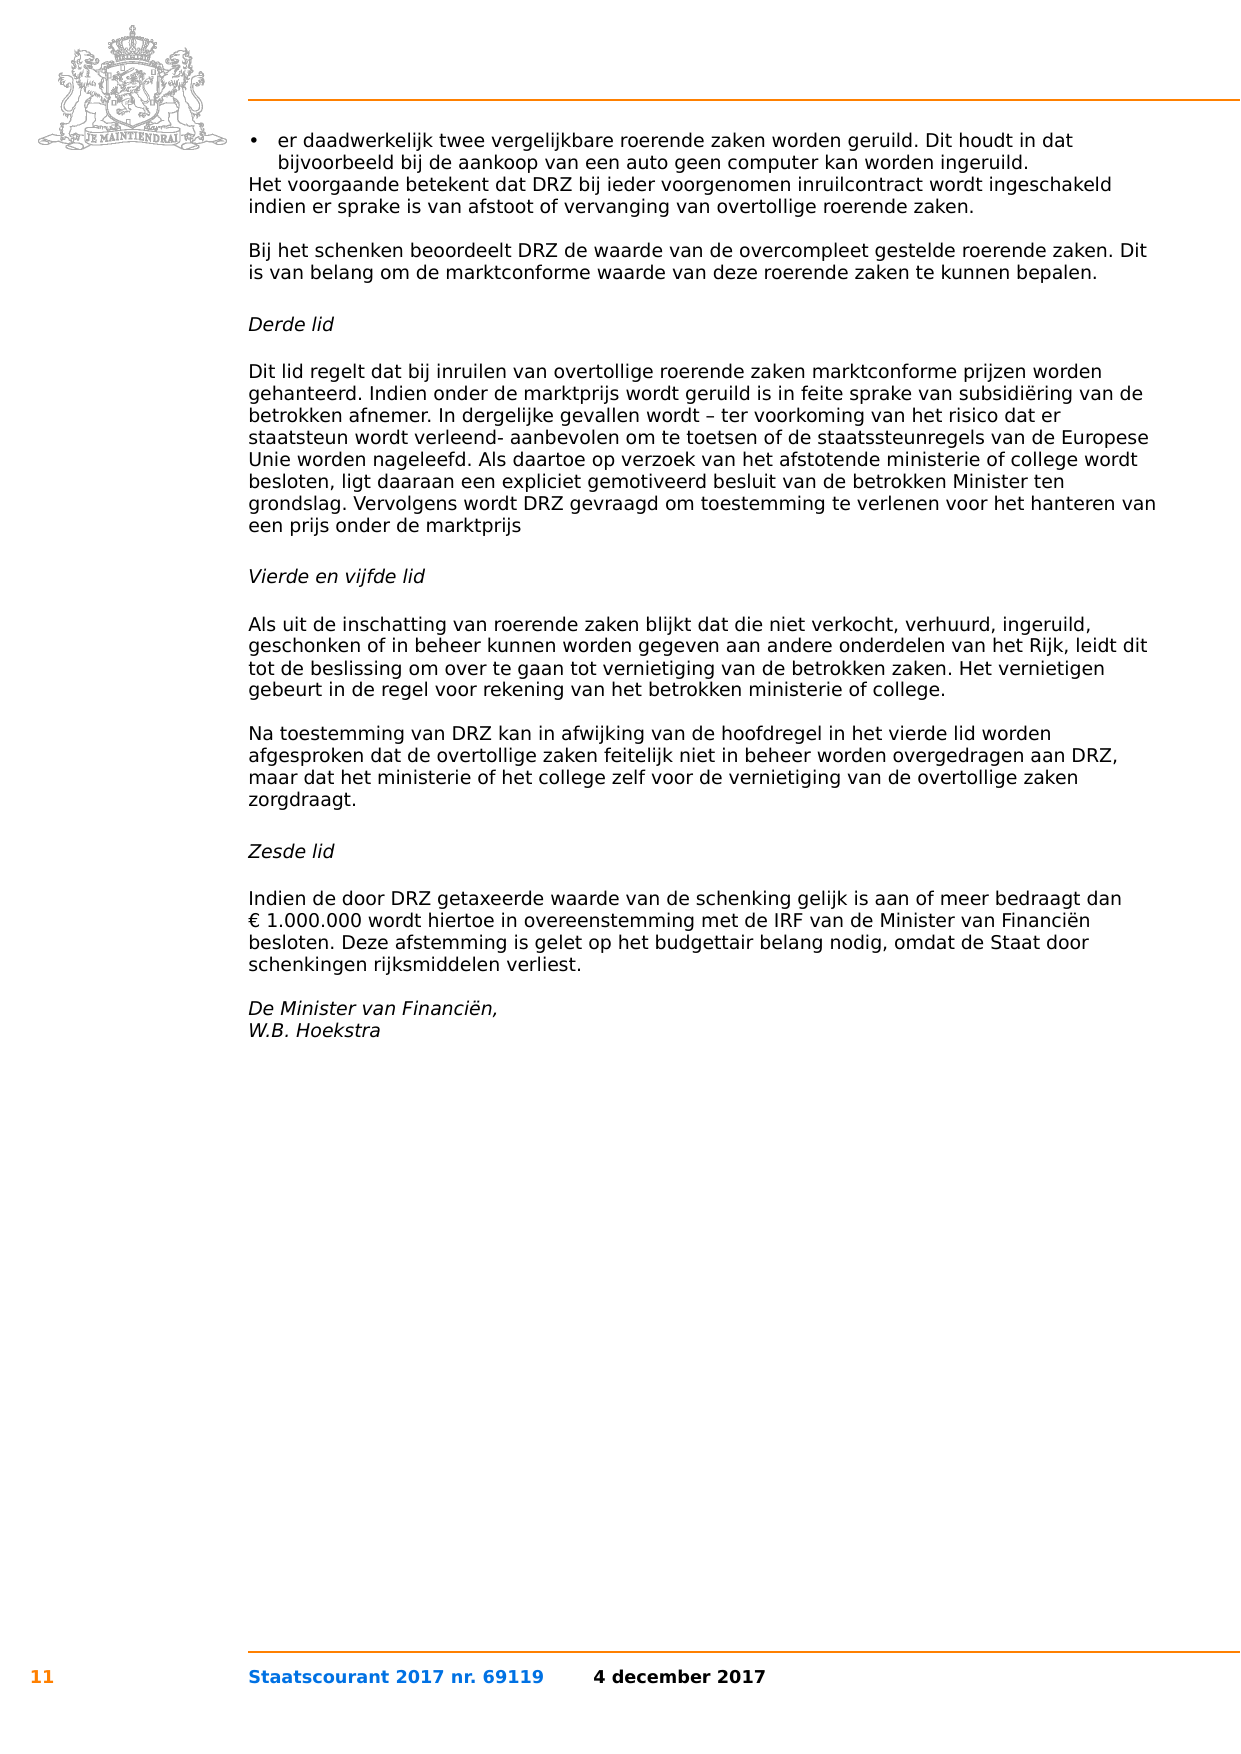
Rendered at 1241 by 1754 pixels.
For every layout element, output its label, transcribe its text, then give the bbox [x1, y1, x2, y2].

text Als uit de inschatting van roerende zaken blijkt dat die niet verkocht, verhuurd, ingeruild, geschonken of in beheer kunnen worden gegeven aan andere onderdelen van het Rijk, leidt dit tot de beslissing om over te gaan tot vernietiging van de betrokken zaken. Het vernietigen gebeurt in de regel voor rekening van het betrokken ministerie of college. [248, 613, 1163, 701]
subtitle Derde lid [248, 314, 1163, 336]
text De Minister van Financiën, W.B. Hoekstra [248, 998, 1163, 1042]
subtitle Vierde en vijfde lid [248, 566, 1163, 588]
subtitle Zesde lid [248, 841, 1163, 863]
text Na toestemming van DRZ kan in afwijking van de hoofdregel in het vierde lid worden afgesproken dat de overtollige zaken feitelijk niet in beheer worden overgedragen aan DRZ, maar dat het ministerie of het college zelf voor de vernietiging van de overtollige zaken zorgdraagt. [248, 723, 1163, 811]
text Dit lid regelt dat bij inruilen van overtollige roerende zaken marktconforme prijzen worden gehanteerd. Indien onder de marktprijs wordt geruild is in feite sprake van subsidiëring van de betrokken afnemer. In dergelijke gevallen wordt – ter voorkoming van het risico dat er staatsteun wordt verleend- aanbevolen om te toetsen of de staatssteunregels van de Europese Unie worden nageleefd. Als daartoe op verzoek van het afstotende ministerie of college wordt besloten, ligt daaraan een expliciet gemotiveerd besluit van de betrokken Minister ten grondslag. Vervolgens wordt DRZ gevraagd om toestemming te verlenen voor het hanteren van een prijs onder de marktprijs [248, 361, 1163, 536]
text • er daadwerkelijk twee vergelijkbare roerende zaken worden geruild. Dit houdt in dat bijvoorbeeld bij de aankoop van een auto geen computer kan worden ingeruild. [248, 130, 1163, 174]
text Bij het schenken beoordeelt DRZ de waarde van de overcompleet gestelde roerende zaken. Dit is van belang om de marktconforme waarde van deze roerende zaken te kunnen bepalen. [248, 240, 1163, 284]
text Indien de door DRZ getaxeerde waarde van de schenking gelijk is aan of meer bedraagt dan € 1.000.000 wordt hiertoe in overeenstemming met de IRF van de Minister van Financiën besloten. Deze afstemming is gelet op het budgettair belang nodig, omdat de Staat door schenkingen rijksmiddelen verliest. [248, 888, 1163, 976]
text Het voorgaande betekent dat DRZ bij ieder voorgenomen inruilcontract wordt ingeschakeld indien er sprake is van afstoot of vervanging van overtollige roerende zaken. [248, 174, 1163, 218]
picture [38, 25, 227, 150]
